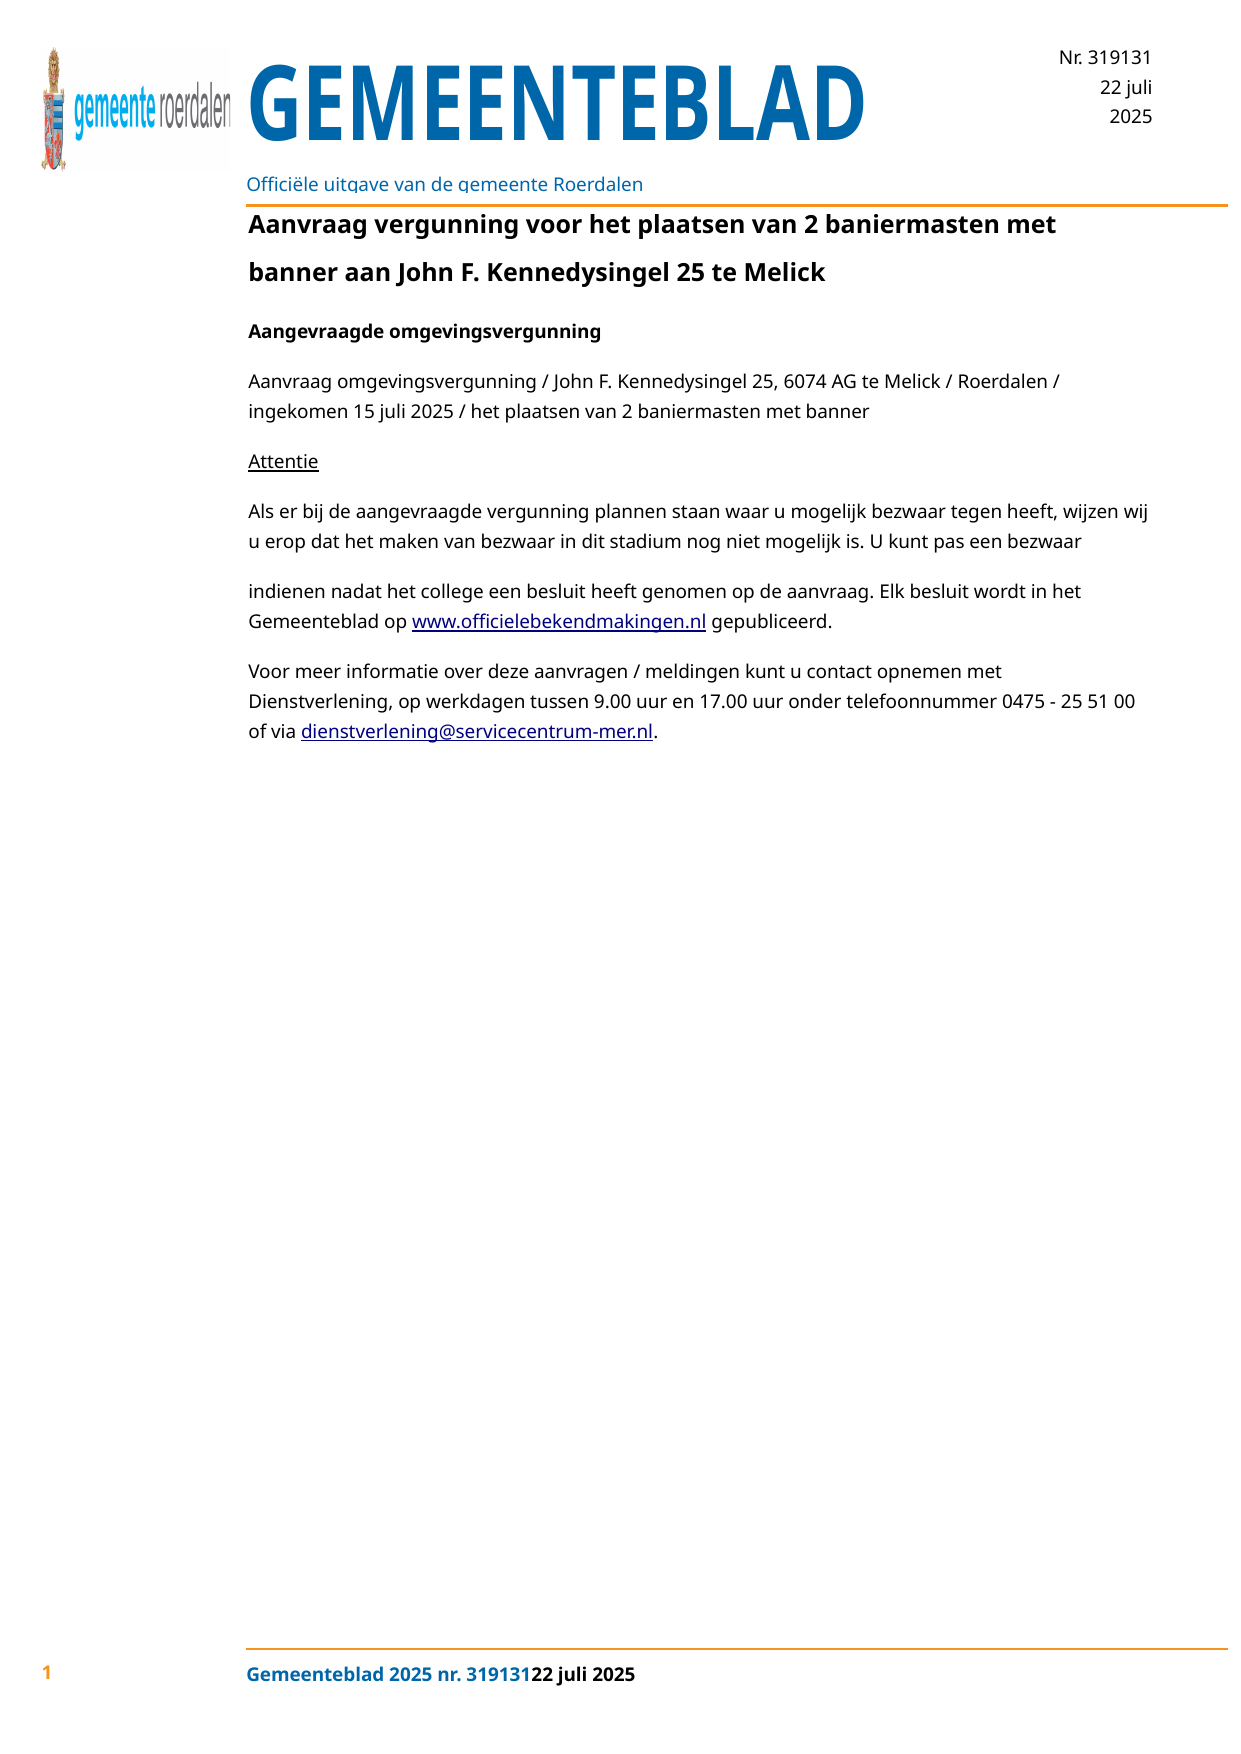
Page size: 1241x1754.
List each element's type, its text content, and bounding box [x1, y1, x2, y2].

text indienen nadat het college een besluit heeft genomen op de aanvraag. Elk besluit wordt in het Gemeenteblad op www.officielebekendmakingen.nl gepubliceerd. [248, 579, 1152, 634]
text Voor meer informatie over deze aanvragen / meldingen kunt u contact opnemen met Dienstverlening, op werkdagen tussen 9.00 uur en 17.00 uur onder telefoonnummer 0475 - 25 51 00 of via dienstverlening@servicecentrum-mer.nl. [248, 659, 1152, 744]
text Aanvraag omgevingsvergunning / John F. Kennedysingel 25, 6074 AG te Melick / Roerdalen / ingekomen 15 juli 2025 / het plaatsen van 2 baniermasten met banner [248, 368, 1152, 424]
text Aangevraagde omgevingsvergunning [248, 318, 1152, 344]
text Attentie [248, 448, 1152, 474]
text Aanvraag vergunning voor het plaatsen van 2 baniermasten met banner aan John F. Kennedysingel 25 te Melick [248, 207, 1152, 288]
text Als er bij de aangevraagde vergunning plannen staan waar u mogelijk bezwaar tegen heeft, wijzen wij u erop dat het maken van bezwaar in dit stadium nog niet mogelijk is. U kunt pas een bezwaar [248, 499, 1152, 554]
picture [41, 47, 231, 172]
